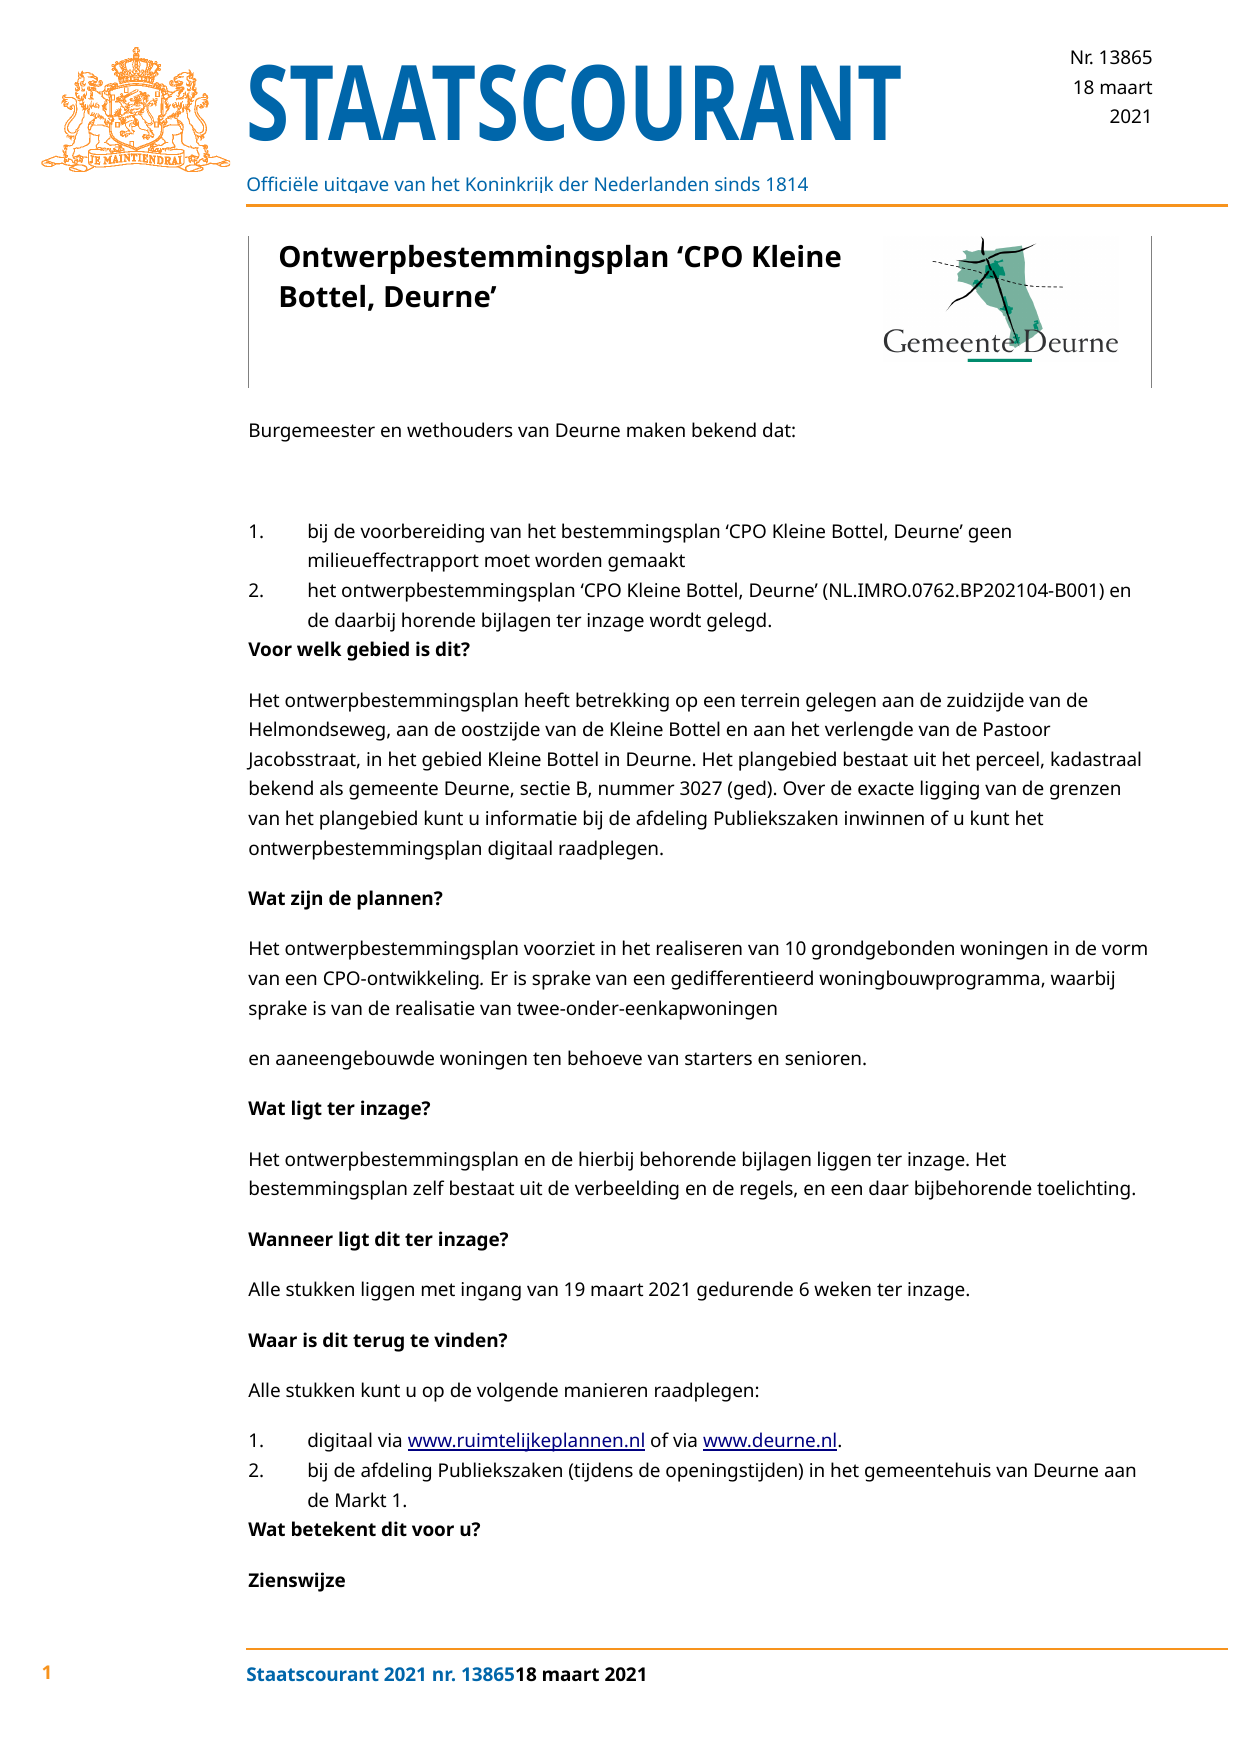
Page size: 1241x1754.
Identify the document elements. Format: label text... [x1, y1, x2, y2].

text Burgemeester en wethouders van Deurne maken bekend dat: [248, 417, 1152, 443]
picture [41, 47, 231, 172]
text Wat ligt ter inzage? [248, 1096, 1152, 1121]
list bij de afdeling Publiekszaken (tijdens de openingstijden) in het gemeentehuis van Deurne aan de Markt 1. [248, 1457, 1152, 1513]
picture [882, 236, 1119, 362]
text Wat zijn de plannen? [248, 885, 1152, 911]
text en aaneengebouwde woningen ten behoeve van starters en senioren. [248, 1045, 1152, 1071]
list digitaal via www.ruimtelijkeplannen.nl of via www.deurne.nl. [248, 1428, 1152, 1453]
table_header Ontwerpbestemmingsplan ‘CPO Kleine Bottel, Deurne’ [249, 236, 850, 388]
text Waar is dit terug te vinden? [248, 1327, 1152, 1353]
table_header [850, 236, 1151, 388]
text Wanneer ligt dit ter inzage? [248, 1226, 1152, 1252]
list het ontwerpbestemmingsplan ‘CPO Kleine Bottel, Deurne’ (NL.IMRO.0762.BP202104-B001) en de daarbij horende bijlagen ter inzage wordt gelegd. [248, 577, 1152, 633]
text Het ontwerpbestemmingsplan en de hierbij behorende bijlagen liggen ter inzage. Het bestemmingsplan zelf bestaat uit de verbeelding en de regels, en een daar bijbehorende toelichting. [248, 1146, 1152, 1201]
text Het ontwerpbestemmingsplan heeft betrekking op een terrein gelegen aan de zuidzijde van de Helmondseweg, aan de oostzijde van de Kleine Bottel en aan het verlengde van de Pastoor Jacobsstraat, in het gebied Kleine Bottel in Deurne. Het plangebied bestaat uit het perceel, kadastraal bekend als gemeente Deurne, sectie B, nummer 3027 (ged). Over de exacte ligging van de grenzen van het plangebied kunt u informatie bij de afdeling Publiekszaken inwinnen of u kunt het ontwerpbestemmingsplan digitaal raadplegen. [248, 687, 1152, 861]
text Alle stukken liggen met ingang van 19 maart 2021 gedurende 6 weken ter inzage. [248, 1276, 1152, 1302]
text Wat betekent dit voor u? [248, 1516, 1152, 1542]
text Zienswijze [248, 1567, 1152, 1593]
text Voor welk gebied is dit? [248, 636, 1152, 662]
list bij de voorbereiding van het bestemmingsplan ‘CPO Kleine Bottel, Deurne’ geen milieueffectrapport moet worden gemaakt [248, 518, 1152, 573]
text Het ontwerpbestemmingsplan voorziet in het realiseren van 10 grondgebonden woningen in de vorm van een CPO-ontwikkeling. Er is sprake van een gedifferentieerd woning­bouw­programma, waarbij sprake is van de realisatie van twee-onder-eenkapwoningen [248, 936, 1152, 1021]
text Alle stukken kunt u op de volgende manieren raadplegen: [248, 1377, 1152, 1403]
